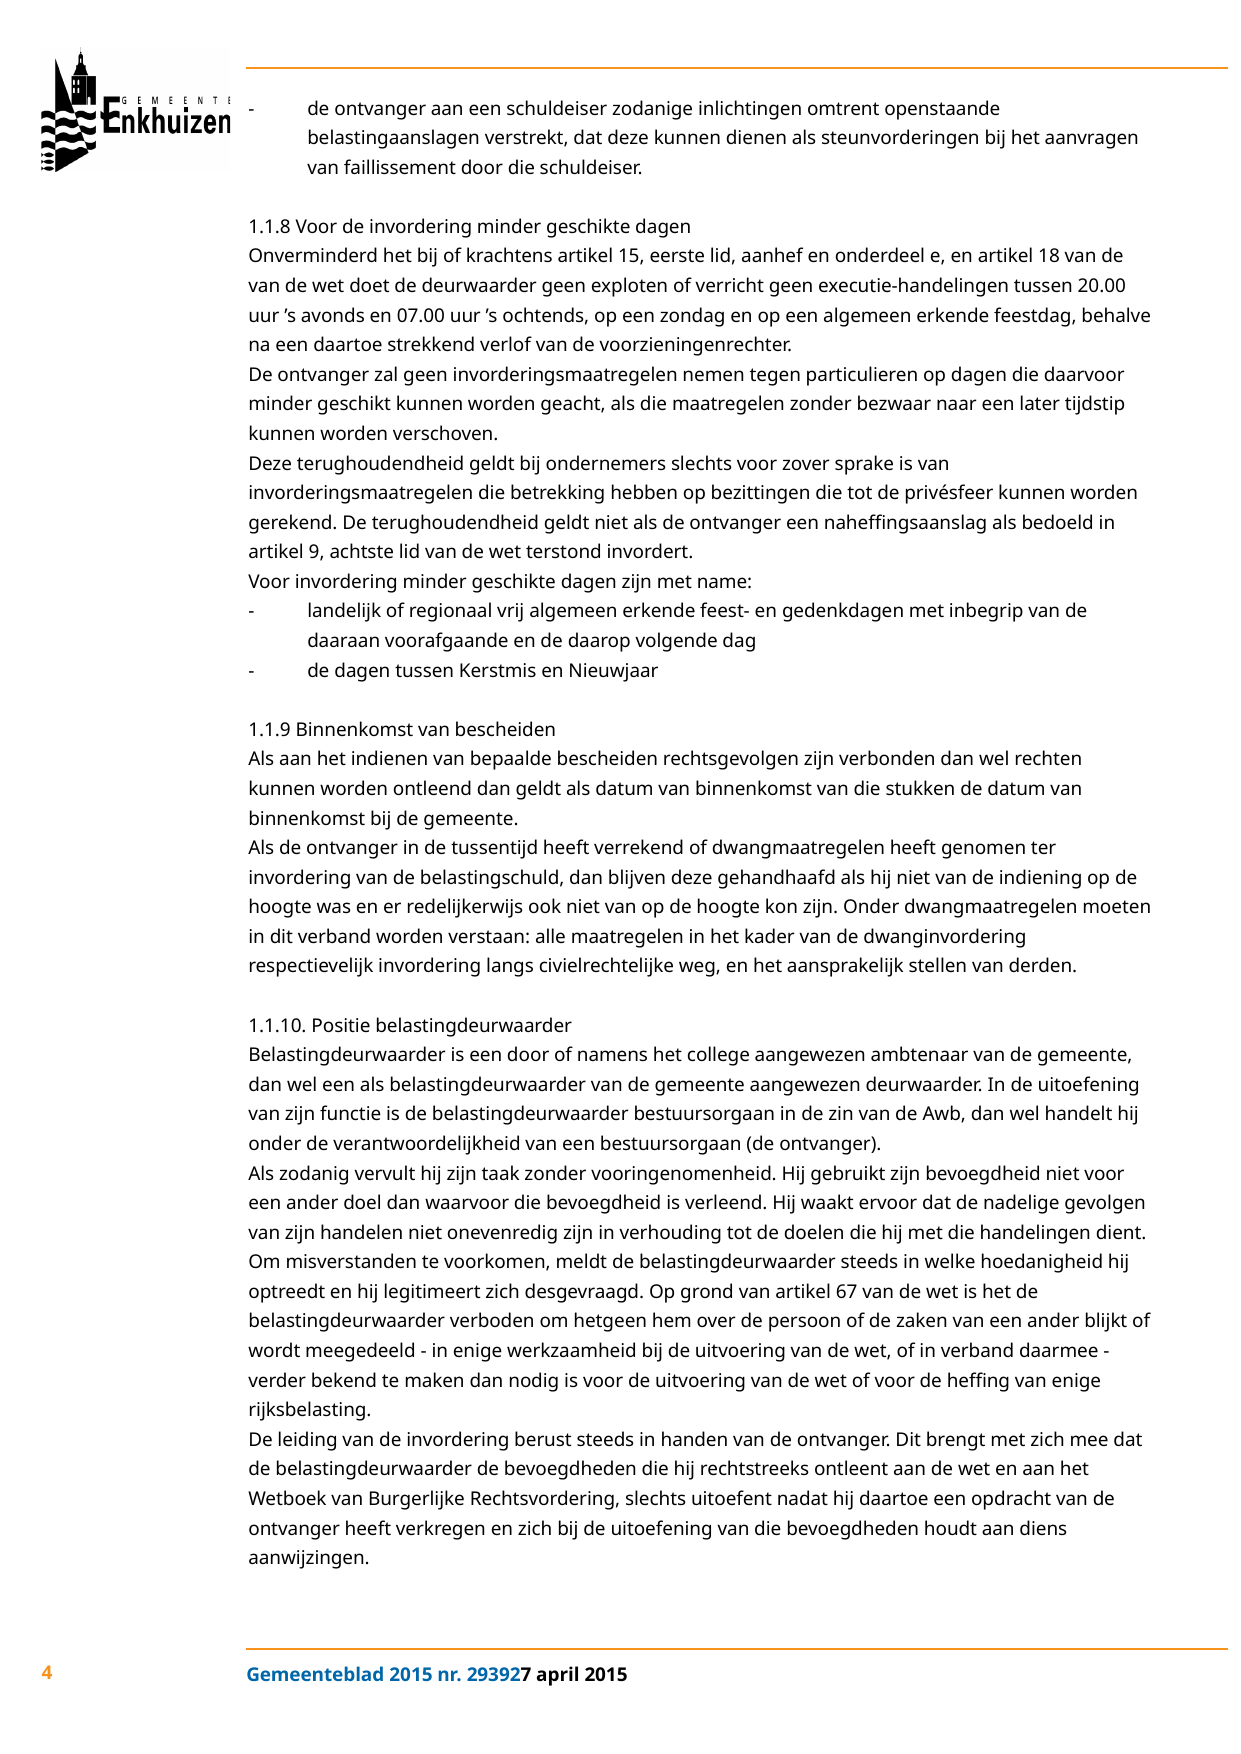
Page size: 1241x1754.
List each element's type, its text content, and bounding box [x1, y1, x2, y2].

list landelijk of regionaal vrij algemeen erkende feest- en gedenkdagen met inbegrip van de daaraan voorafgaande en de daarop volgende dag [248, 598, 1152, 653]
text 1.1.9 Binnenkomst van bescheiden [248, 716, 1152, 742]
text Als aan het indienen van bepaalde bescheiden rechtsgevolgen zijn verbonden dan wel rechten kunnen worden ontleend dan geldt als datum van binnenkomst van die stukken de datum van binnenkomst bij de gemeente. [248, 746, 1152, 831]
list de ontvanger aan een schuldeiser zodanige inlichtingen omtrent openstaande belastingaanslagen verstrekt, dat deze kunnen dienen als steunvorderingen bij het aanvragen van faillissement door die schuldeiser. [248, 95, 1152, 180]
text Belastingdeurwaarder is een door of namens het college aangewezen ambtenaar van de gemeente, dan wel een als belastingdeurwaarder van de gemeente aangewezen deurwaarder. In de uitoefening van zijn functie is de belastingdeurwaarder bestuursorgaan in de zin van de Awb, dan wel handelt hij onder de verantwoordelijkheid van een bestuursorgaan (de ontvanger). [248, 1041, 1152, 1156]
text De leiding van de invordering berust steeds in handen van de ontvanger. Dit brengt met zich mee dat de belastingdeurwaarder de bevoegdheden die hij rechtstreeks ontleent aan de wet en aan het Wetboek van Burgerlijke Rechtsvordering, slechts uitoefent nadat hij daartoe een opdracht van de ontvanger heeft verkregen en zich bij de uitoefening van die bevoegdheden houdt aan diens aanwijzingen. [248, 1426, 1152, 1570]
picture [41, 47, 231, 172]
text Onverminderd het bij of krachtens artikel 15, eerste lid, aanhef en onderdeel e, en artikel 18 van de van de wet doet de deurwaarder geen exploten of verricht geen executie-handelingen tussen 20.00 uur ’s avonds en 07.00 uur ’s ochtends, op een zondag en op een algemeen erkende feestdag, behalve na een daartoe strekkend verlof van de voorzieningenrechter. [248, 243, 1152, 357]
text Als de ontvanger in de tussentijd heeft verrekend of dwangmaatregelen heeft genomen ter invordering van de belastingschuld, dan blijven deze gehandhaafd als hij niet van de indiening op de hoogte was en er redelijkerwijs ook niet van op de hoogte kon zijn. Onder dwangmaatregelen moeten in dit verband worden verstaan: alle maatregelen in het kader van de dwanginvordering respectievelijk invordering langs civielrechtelijke weg, en het aansprakelijk stellen van derden. [248, 834, 1152, 978]
text Om misverstanden te voorkomen, meldt de belastingdeurwaarder steeds in welke hoedanigheid hij optreedt en hij legitimeert zich desgevraagd. Op grond van artikel 67 van de wet is het de belastingdeurwaarder verboden om hetgeen hem over de persoon of de zaken van een ander blijkt of wordt meegedeeld - in enige werkzaamheid bij de uitvoering van de wet, of in verband daarmee - verder bekend te maken dan nodig is voor de uitvoering van de wet of voor de heffing van enige rijksbelasting. [248, 1248, 1152, 1422]
text Als zodanig vervult hij zijn taak zonder vooringenomenheid. Hij gebruikt zijn bevoegdheid niet voor een ander doel dan waarvoor die bevoegdheid is verleend. Hij waakt ervoor dat de nadelige gevolgen van zijn handelen niet onevenredig zijn in verhouding tot de doelen die hij met die handelingen dient. [248, 1160, 1152, 1245]
text 1.1.8 Voor de invordering minder geschikte dagen [248, 213, 1152, 239]
text 1.1.10. Positie belastingdeurwaarder [248, 1012, 1152, 1038]
text Voor invordering minder geschikte dagen zijn met name: [248, 568, 1152, 594]
text De ontvanger zal geen invorderingsmaatregelen nemen tegen particulieren op dagen die daarvoor minder geschikt kunnen worden geacht, als die maatregelen zonder bezwaar naar een later tijdstip kunnen worden verschoven. [248, 361, 1152, 446]
text Deze terughoudendheid geldt bij ondernemers slechts voor zover sprake is van invorderingsmaatregelen die betrekking hebben op bezittingen die tot de privésfeer kunnen worden gerekend. De terughoudendheid geldt niet als de ontvanger een naheffingsaanslag als bedoeld in artikel 9, achtste lid van de wet terstond invordert. [248, 450, 1152, 564]
list de dagen tussen Kerstmis en Nieuwjaar [248, 657, 1152, 683]
